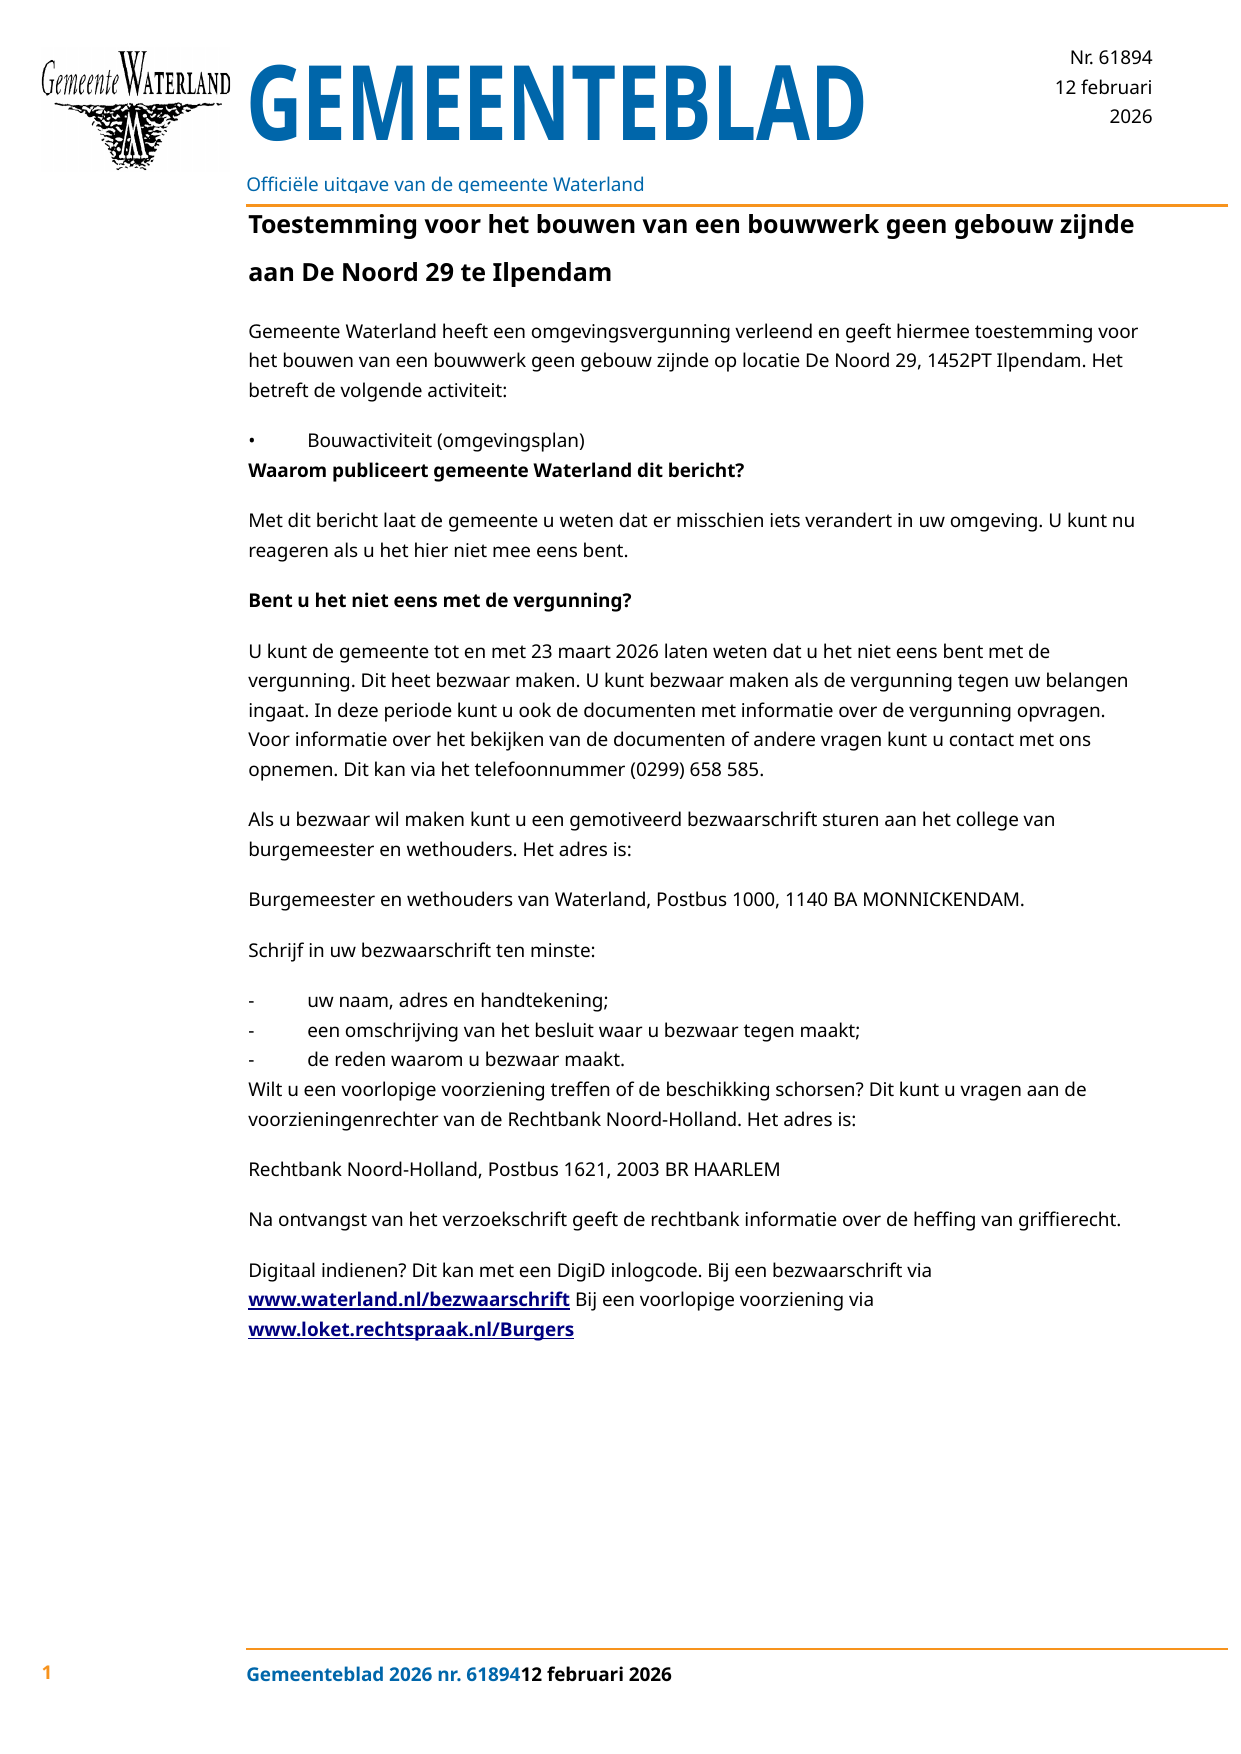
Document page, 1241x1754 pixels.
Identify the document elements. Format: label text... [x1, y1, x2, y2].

text Schrijf in uw bezwaarschrift ten minste: [248, 937, 1152, 963]
text Als u bezwaar wil maken kunt u een gemotiveerd bezwaarschrift sturen aan het college van burgemeester en wethouders. Het adres is: [248, 807, 1152, 862]
text Bent u het niet eens met de vergunning? [248, 587, 1152, 613]
text Waarom publiceert gemeente Waterland dit bericht? [248, 457, 1152, 483]
text Met dit bericht laat de gemeente u weten dat er misschien iets verandert in uw omgeving. U kunt nu reageren als u het hier niet mee eens bent. [248, 507, 1152, 563]
list Bouwactiviteit (omgevingsplan) [248, 427, 1152, 453]
text Rechtbank Noord-Holland, Postbus 1621, 2003 BR HAARLEM [248, 1156, 1152, 1182]
text Digitaal indienen? Dit kan met een DigiD inlogcode. Bij een bezwaarschrift via www.waterland.nl/bezwaarschrift Bij een voorlopige voorziening via www.loket.rechtspraak.nl/Burgers [248, 1257, 1152, 1342]
text Toestemming voor het bouwen van een bouwwerk geen gebouw zijnde aan De Noord 29 te Ilpendam [248, 207, 1152, 288]
text Burgemeester en wethouders van Waterland, Postbus 1000, 1140 BA MONNICKENDAM. [248, 887, 1152, 912]
list de reden waarom u bezwaar maakt. [248, 1047, 1152, 1072]
text Gemeente Waterland heeft een omgevingsvergunning verleend en geeft hiermee toestemming voor het bouwen van een bouwwerk geen gebouw zijnde op locatie De Noord 29, 1452PT Ilpendam. Het betreft de volgende activiteit: [248, 318, 1152, 403]
text U kunt de gemeente tot en met 23 maart 2026 laten weten dat u het niet eens bent met de vergunning. Dit heet bezwaar maken. U kunt bezwaar maken als de vergunning tegen uw belangen ingaat. In deze periode kunt u ook de documenten met informatie over de vergunning opvragen. Voor informatie over het bekijken van de documenten of andere vragen kunt u contact met ons opnemen. Dit kan via het telefoonnummer (0299) 658 585. [248, 638, 1152, 782]
list een omschrijving van het besluit waar u bezwaar tegen maakt; [248, 1017, 1152, 1043]
text Na ontvangst van het verzoekschrift geeft de rechtbank informatie over de heffing van griffierecht. [248, 1207, 1152, 1232]
text Wilt u een voorlopige voorziening treffen of de beschikking schorsen? Dit kunt u vragen aan de voorzieningenrechter van de Rechtbank Noord-Holland. Het adres is: [248, 1076, 1152, 1132]
picture [41, 47, 231, 172]
list uw naam, adres en handtekening; [248, 987, 1152, 1013]
